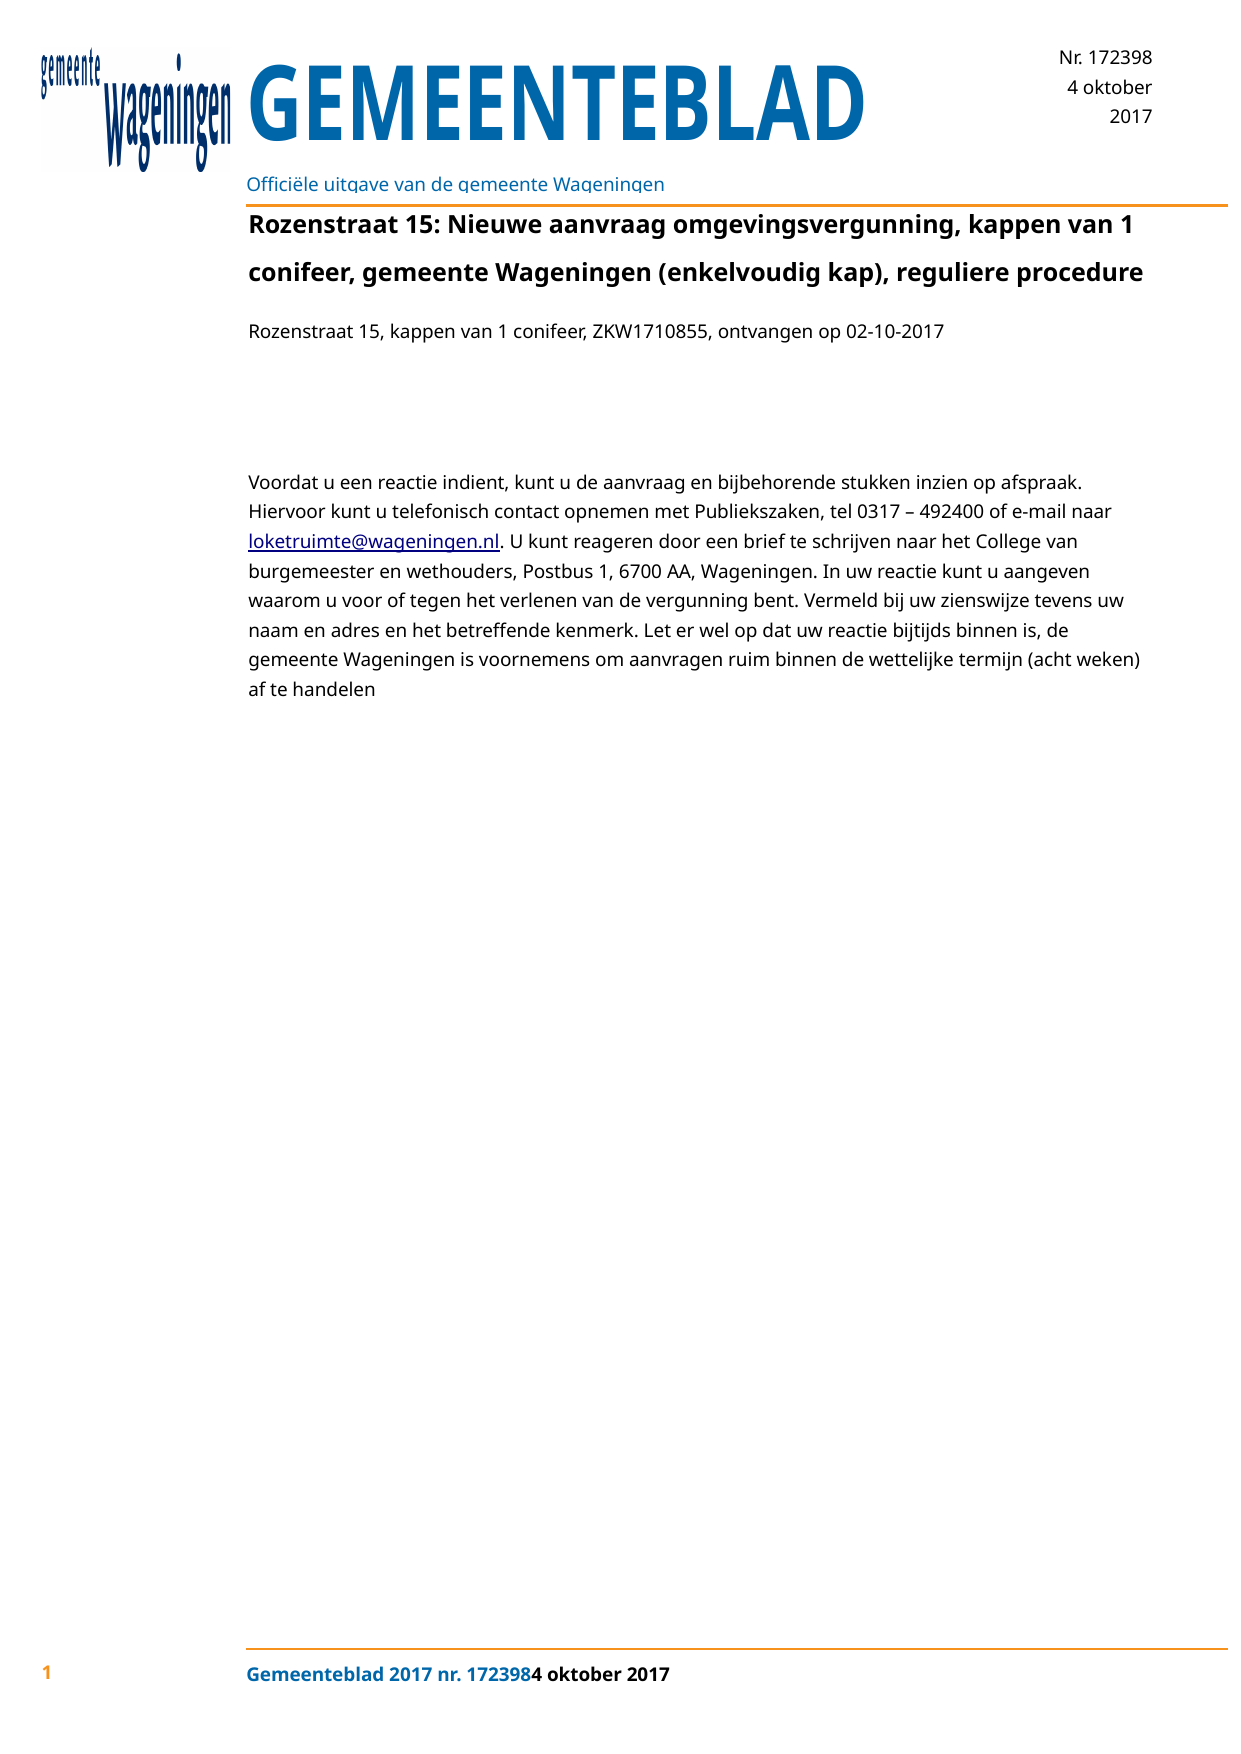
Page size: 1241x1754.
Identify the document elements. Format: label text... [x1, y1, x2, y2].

text Voordat u een reactie indient, kunt u de aanvraag en bijbehorende stukken inzien op afspraak. Hiervoor kunt u telefonisch contact opnemen met Publiekszaken, tel 0317 – 492400 of e-mail naar loketruimte@wageningen.nl. U kunt reageren door een brief te schrijven naar het College van burgemeester en wethouders, Postbus 1, 6700 AA, Wageningen. In uw reactie kunt u aangeven waarom u voor of tegen het verlenen van de vergunning bent. Vermeld bij uw zienswijze tevens uw naam en adres en het betreffende kenmerk. Let er wel op dat uw reactie bijtijds binnen is, de gemeente Wageningen is voornemens om aanvragen ruim binnen de wettelijke termijn (acht weken) af te handelen [248, 469, 1152, 702]
text Rozenstraat 15, kappen van 1 conifeer, ZKW1710855, ontvangen op 02-10-2017 [248, 318, 1152, 344]
picture [41, 47, 231, 172]
text Rozenstraat 15: Nieuwe aanvraag omgevingsvergunning, kappen van 1 conifeer, gemeente Wageningen (enkelvoudig kap), reguliere procedure [248, 207, 1152, 288]
